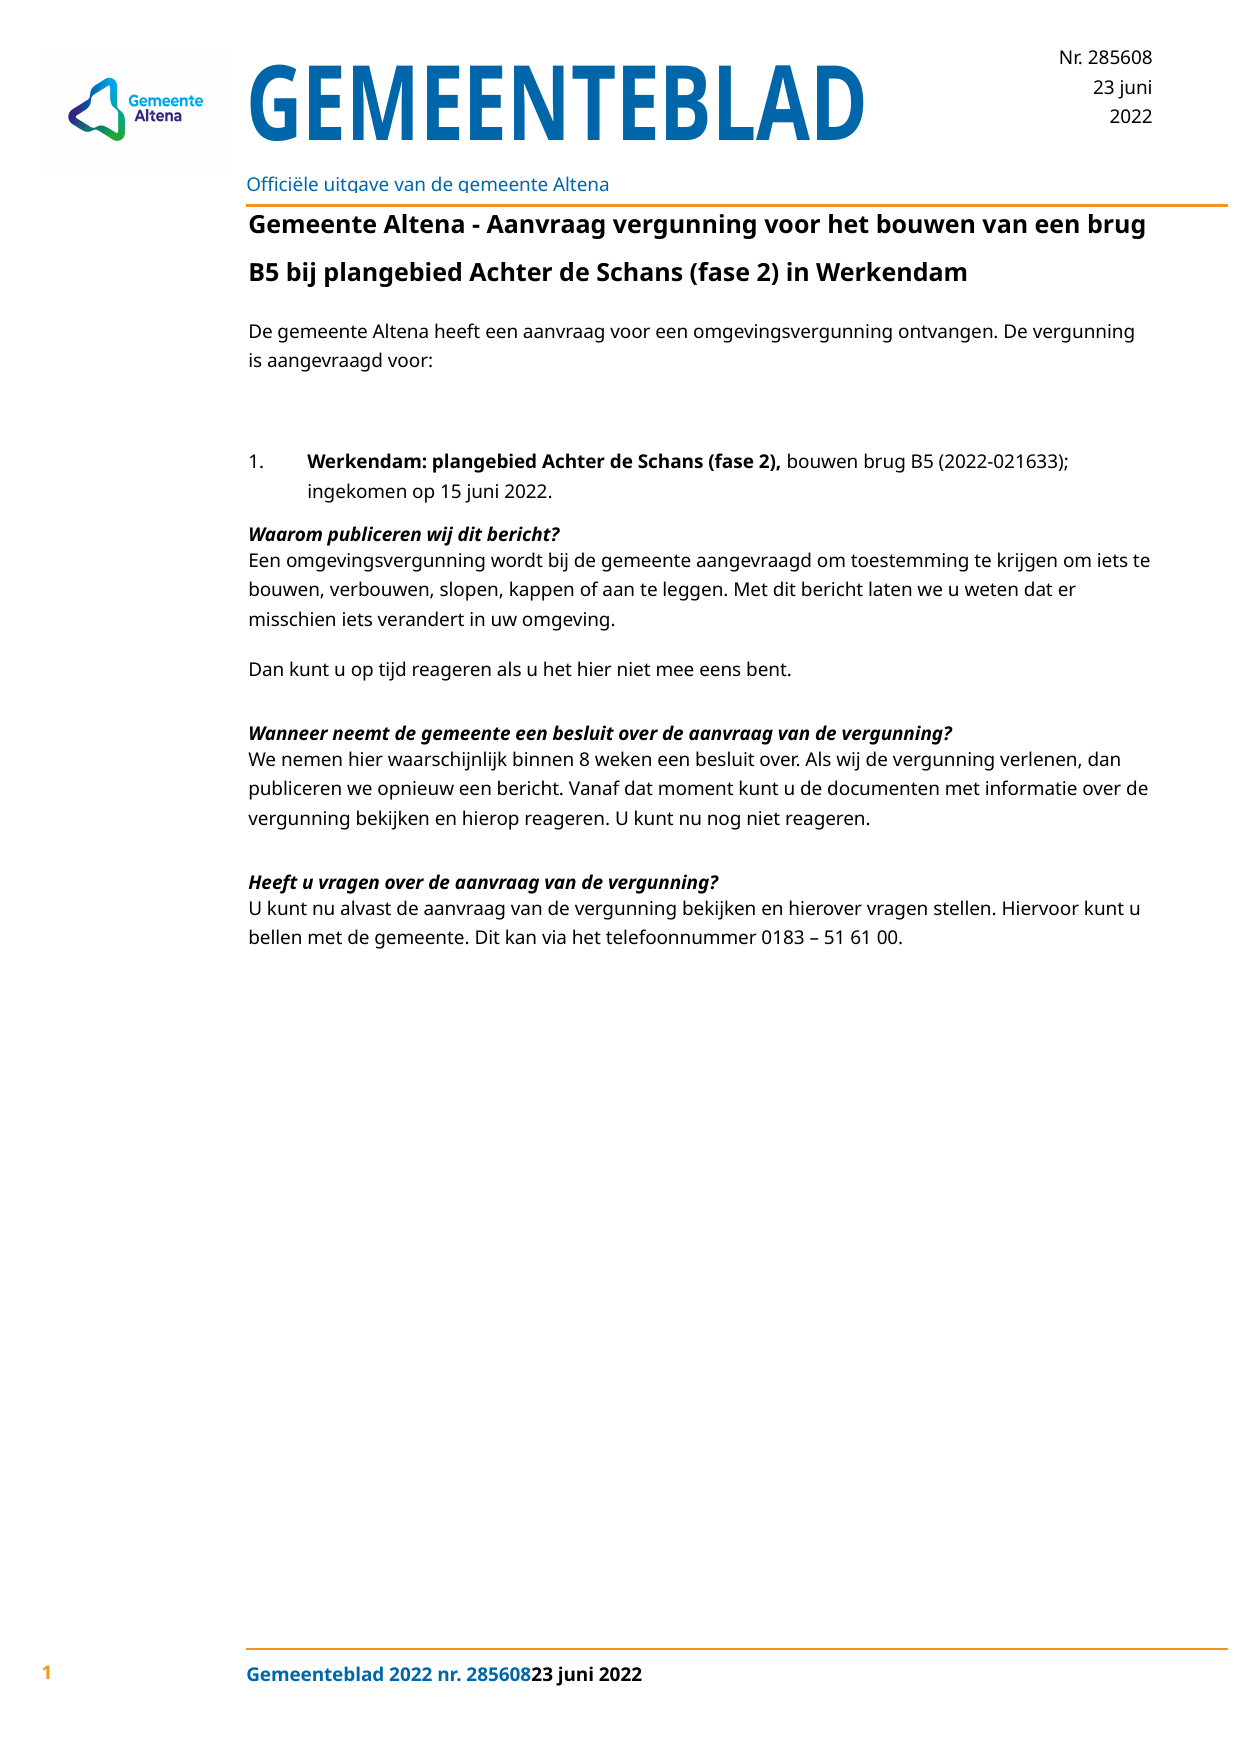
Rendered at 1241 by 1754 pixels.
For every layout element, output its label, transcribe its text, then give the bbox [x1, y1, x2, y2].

text De gemeente Altena heeft een aanvraag voor een omgevingsvergunning ontvangen. De vergunning is aangevraagd voor: [248, 318, 1152, 373]
text Heeft u vragen over de aanvraag van de vergunning? [248, 869, 1152, 895]
text Dan kunt u op tijd reageren als u het hier niet mee eens bent. [248, 656, 1152, 682]
text U kunt nu alvast de aanvraag van de vergunning bekijken en hierover vragen stellen. Hiervoor kunt u bellen met de gemeente. Dit kan via het telefoonnummer 0183 – 51 61 00. [248, 895, 1152, 950]
list Werkendam: plangebied Achter de Schans (fase 2), bouwen brug B5 (2022-021633); ingekomen op 15 juni 2022. [248, 448, 1152, 504]
text Wanneer neemt de gemeente een besluit over de aanvraag van de vergunning? [248, 720, 1152, 746]
text Gemeente Altena - Aanvraag vergunning voor het bouwen van een brug B5 bij plangebied Achter de Schans (fase 2) in Werkendam [248, 207, 1152, 288]
picture [41, 47, 231, 172]
text Waarom publiceren wij dit bericht? [248, 521, 1152, 547]
text Een omgevingsvergunning wordt bij de gemeente aangevraagd om toestemming te krijgen om iets te bouwen, verbouwen, slopen, kappen of aan te leggen. Met dit bericht laten we u weten dat er misschien iets verandert in uw omgeving. [248, 547, 1152, 632]
text We nemen hier waarschijnlijk binnen 8 weken een besluit over. Als wij de vergunning verlenen, dan publiceren we opnieuw een bericht. Vanaf dat moment kunt u de documenten met informatie over de vergunning bekijken en hierop reageren. U kunt nu nog niet reageren. [248, 746, 1152, 831]
